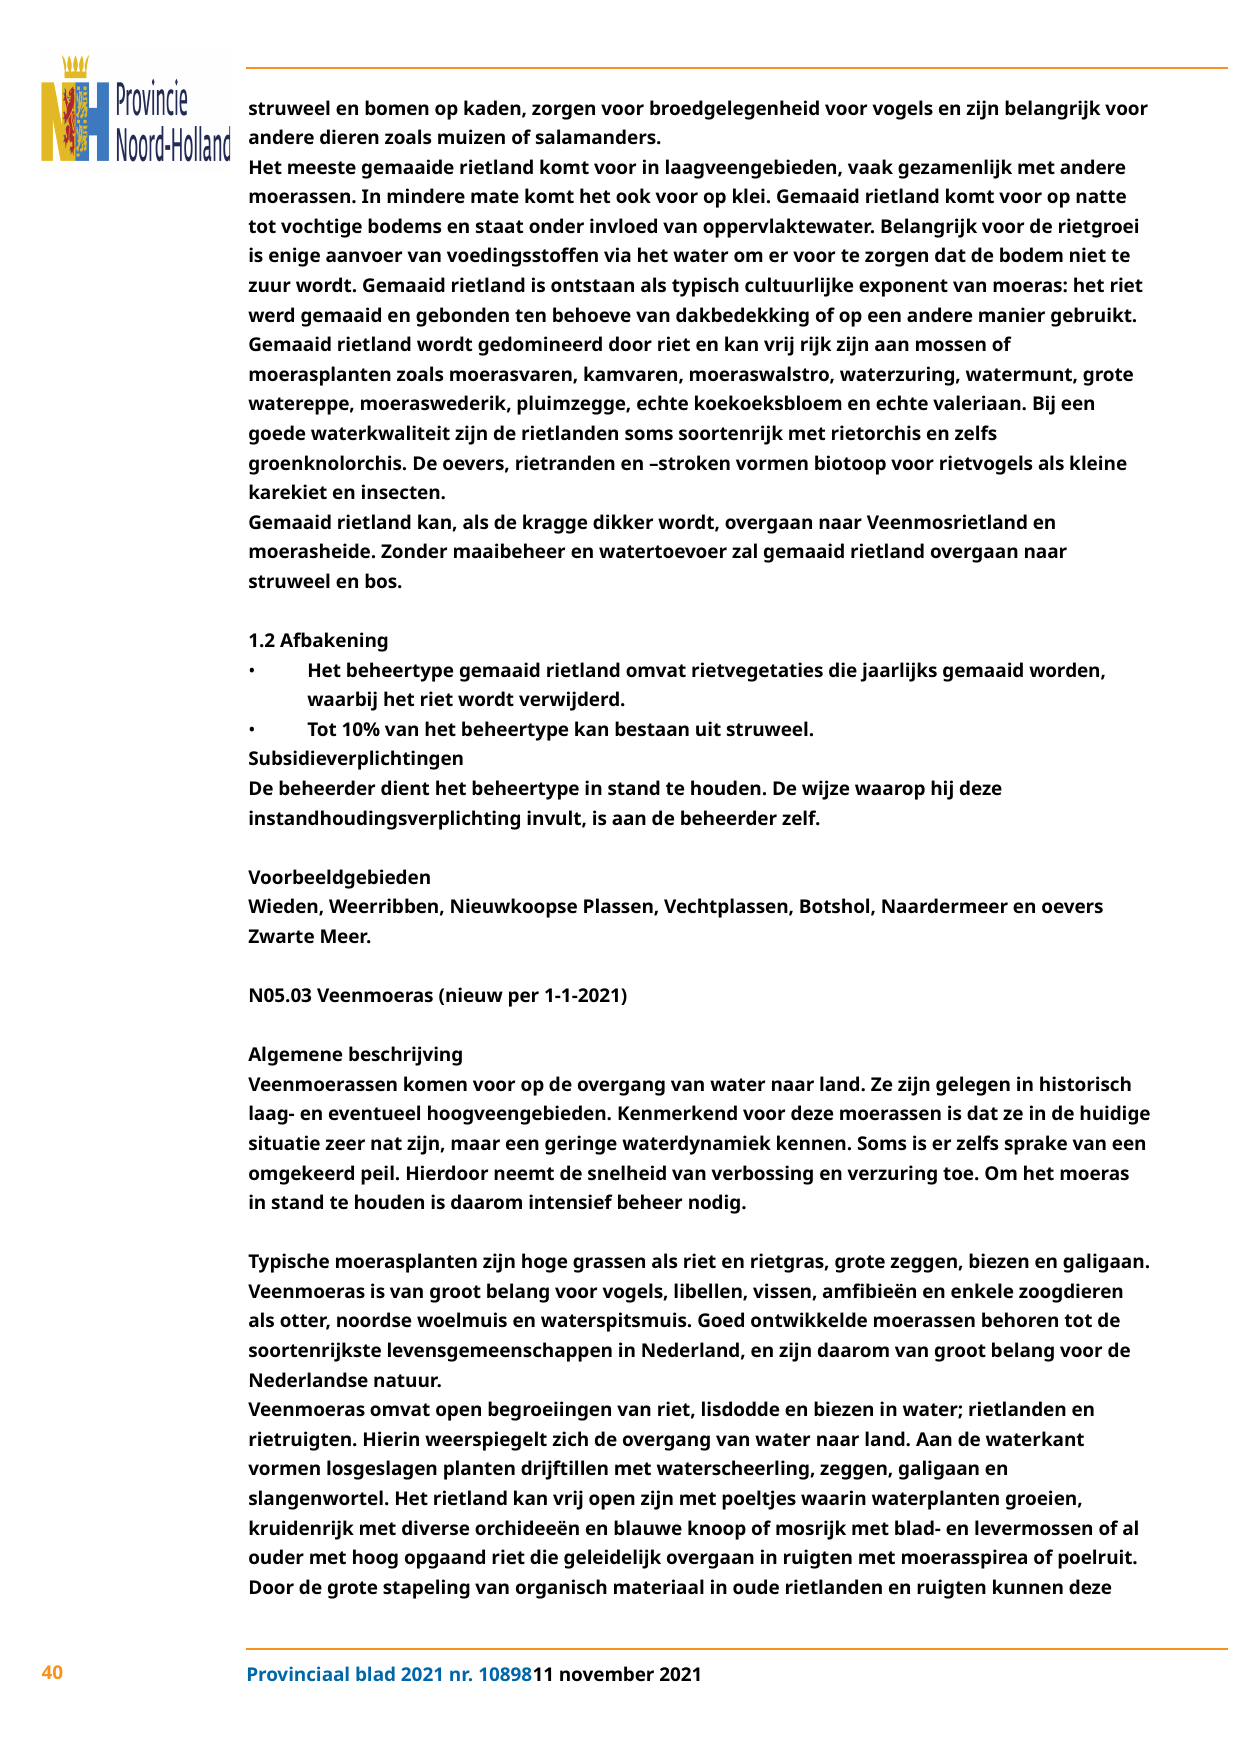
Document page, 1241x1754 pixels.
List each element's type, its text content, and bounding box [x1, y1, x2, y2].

text Veenmoerassen komen voor op de overgang van water naar land. Ze zijn gelegen in historisch laag- en eventueel hoogveengebieden. Kenmerkend voor deze moerassen is dat ze in de huidige situatie zeer nat zijn, maar een geringe waterdynamiek kennen. Soms is er zelfs sprake van een omgekeerd peil. Hierdoor neemt de snelheid van verbossing en verzuring toe. Om het moeras in stand te houden is daarom intensief beheer nodig. [248, 1071, 1152, 1215]
text Wieden, Weerribben, Nieuwkoopse Plassen, Vechtplassen, Botshol, Naardermeer en oevers Zwarte Meer. [248, 893, 1152, 949]
text Gemaaid rietland kan, als de kragge dikker wordt, overgaan naar Veenmosrietland en moerasheide. Zonder maaibeheer en watertoevoer zal gemaaid rietland overgaan naar struweel en bos. [248, 509, 1152, 594]
text struweel en bomen op kaden, zorgen voor broedgelegenheid voor vogels en zijn belangrijk voor andere dieren zoals muizen of salamanders. [248, 95, 1152, 150]
text De beheerder dient het beheertype in stand te houden. De wijze waarop hij deze instandhoudingsverplichting invult, is aan de beheerder zelf. [248, 775, 1152, 831]
text Het meeste gemaaide rietland komt voor in laagveengebieden, vaak gezamenlijk met andere moerassen. In mindere mate komt het ook voor op klei. Gemaaid rietland komt voor op natte tot vochtige bodems en staat onder invloed van oppervlaktewater. Belangrijk voor de rietgroei is enige aanvoer van voedingsstoffen via het water om er voor te zorgen dat de bodem niet te zuur wordt. Gemaaid rietland is ontstaan als typisch cultuurlijke exponent van moeras: het riet werd gemaaid en gebonden ten behoeve van dakbedekking of op een andere manier gebruikt. [248, 154, 1152, 328]
text Algemene beschrijving [248, 1041, 1152, 1067]
text N05.03 Veenmoeras (nieuw per 1-1-2021) [248, 982, 1152, 1008]
text 1.2 Afbakening [248, 627, 1152, 653]
list Tot 10% van het beheertype kan bestaan uit struweel. [248, 716, 1152, 742]
picture [41, 47, 231, 172]
text Gemaaid rietland wordt gedomineerd door riet en kan vrij rijk zijn aan mossen of moerasplanten zoals moerasvaren, kamvaren, moeraswalstro, waterzuring, watermunt, grote watereppe, moeraswederik, pluimzegge, echte koekoeksbloem en echte valeriaan. Bij een goede waterkwaliteit zijn de rietlanden soms soortenrijk met rietorchis en zelfs groenknolorchis. De oevers, rietranden en –stroken vormen biotoop voor rietvogels als kleine karekiet en insecten. [248, 331, 1152, 505]
text Subsidieverplichtingen [248, 746, 1152, 771]
text Veenmoeras omvat open begroeiingen van riet, lisdodde en biezen in water; rietlanden en rietruigten. Hierin weerspiegelt zich de overgang van water naar land. Aan de waterkant vormen losgeslagen planten drijftillen met waterscheerling, zeggen, galigaan en slangenwortel. Het rietland kan vrij open zijn met poeltjes waarin waterplanten groeien, kruidenrijk met diverse orchideeën en blauwe knoop of mosrijk met blad- en levermossen of al ouder met hoog opgaand riet die geleidelijk overgaan in ruigten met moerasspirea of poelruit. Door de grote stapeling van organisch materiaal in oude rietlanden en ruigten kunnen deze [248, 1396, 1152, 1600]
list Het beheertype gemaaid rietland omvat rietvegetaties die jaarlijks gemaaid worden, waarbij het riet wordt verwijderd. [248, 657, 1152, 712]
text Voorbeeldgebieden [248, 864, 1152, 890]
text Typische moerasplanten zijn hoge grassen als riet en rietgras, grote zeggen, biezen en galigaan. Veenmoeras is van groot belang voor vogels, libellen, vissen, amfibieën en enkele zoogdieren als otter, noordse woelmuis en waterspitsmuis. Goed ontwikkelde moerassen behoren tot de soortenrijkste levensgemeenschappen in Nederland, en zijn daarom van groot belang voor de Nederlandse natuur. [248, 1248, 1152, 1393]
